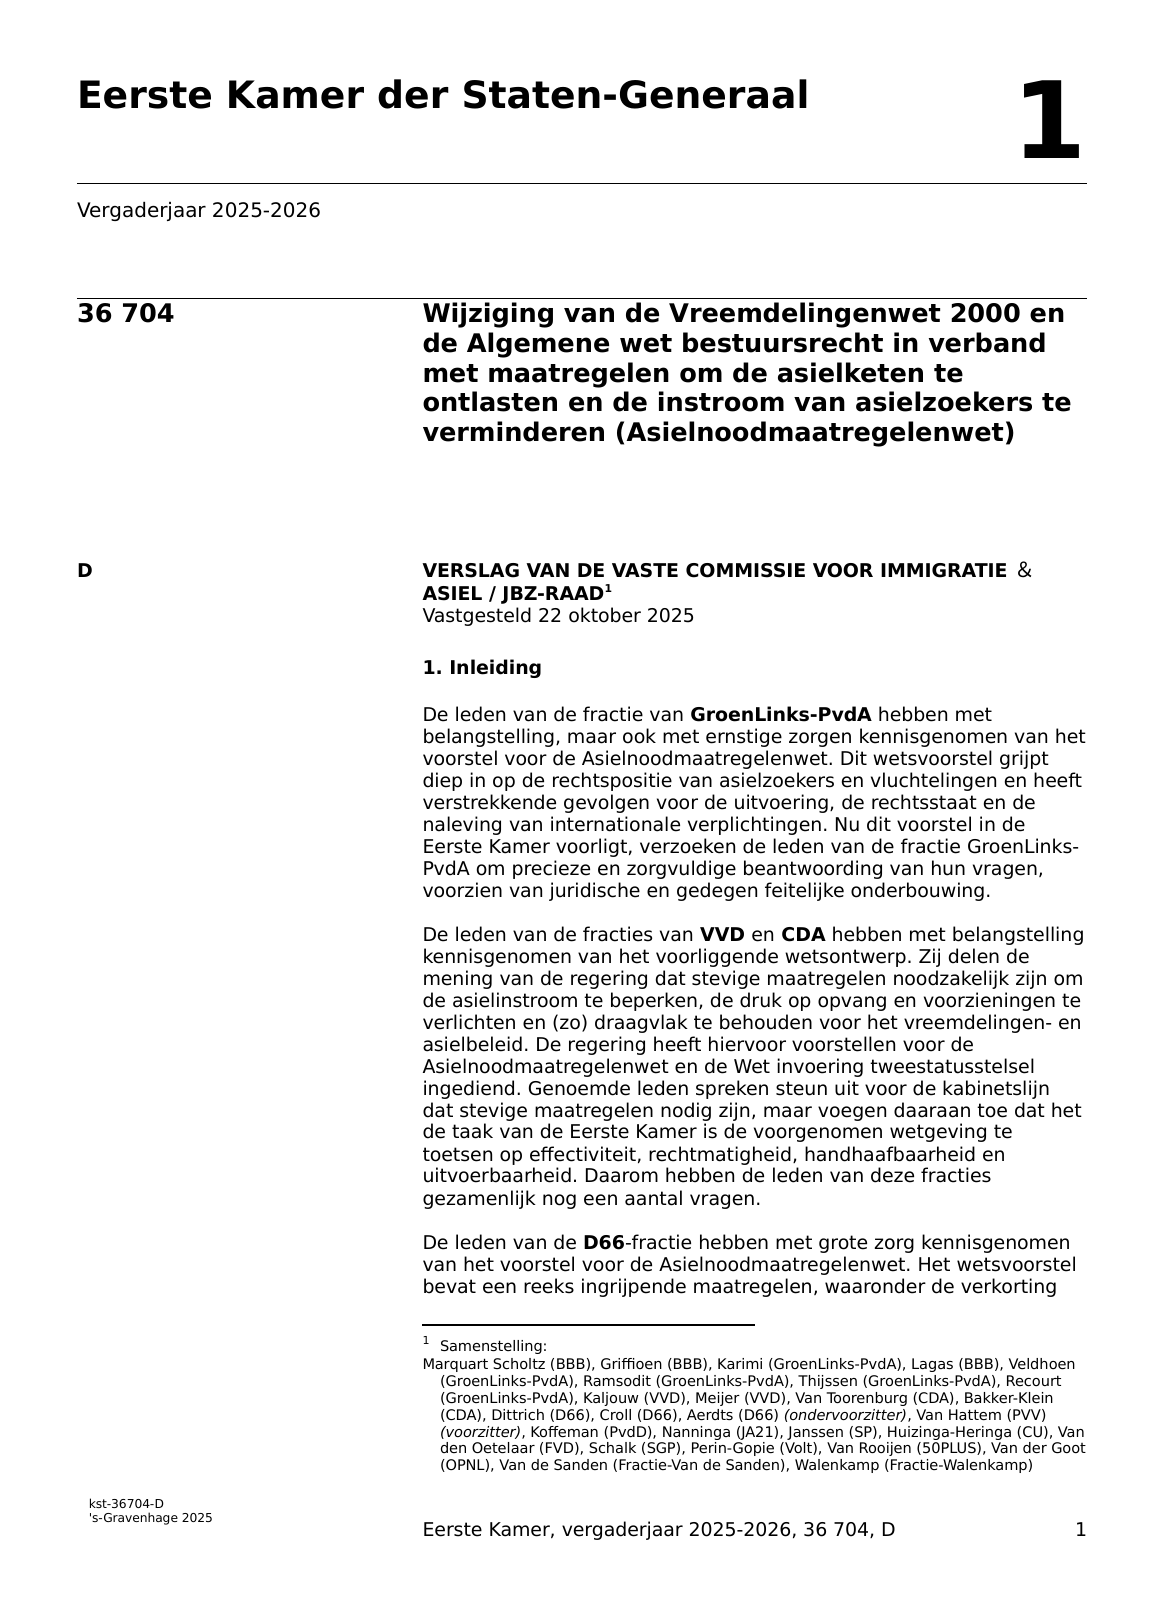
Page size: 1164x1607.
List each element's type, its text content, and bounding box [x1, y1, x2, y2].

text kst-36704-D [88, 1497, 323, 1511]
table_header Eerste Kamer der Staten-Generaal [77, 59, 886, 183]
subtitle D VERSLAG VAN DE VASTE COMMISSIE VOOR IMMIGRATIE ＆ ASIEL / JBZ-RAAD [77, 558, 1087, 605]
text De leden van de fractie van GroenLinks-PvdA hebben met belangstelling, maar ook met ernstige zorgen kennisgenomen van het voorstel voor de Asielnoodmaatregelenwet. Dit wetsvoorstel grijpt diep in op de rechtspositie van asielzoekers en vluchtelingen en heeft verstrekkende gevolgen voor de uitvoering, de rechtsstaat en de naleving van internationale verplichtingen. Nu dit voorstel in de Eerste Kamer voorligt, verzoeken de leden van de fractie GroenLinks-PvdA om precieze en zorgvuldige beantwoording van hun vragen, voorzien van juridische en gedegen feitelijke onderbouwing. [422, 704, 1087, 901]
table_cell Vergaderjaar 2025-2026 [77, 184, 1087, 298]
text Vastgesteld 22 oktober 2025 [422, 605, 1087, 627]
text 's-Gravenhage 2025 [88, 1511, 323, 1525]
subtitle 36 704 Wijziging van de Vreemdelingenwet 2000 en de Algemene wet bestuursrecht in verband met maatregelen om de asielketen te ontlasten en de instroom van asielzoekers te verminderen (Asielnoodmaatregelenwet) [77, 299, 1087, 447]
text Samenstelling: [422, 1334, 1087, 1356]
table_header 1 [886, 59, 1087, 183]
text De leden van de D66-fractie hebben met grote zorg kennisgenomen van het voorstel voor de Asielnoodmaatregelenwet. Het wetsvoorstel bevat een reeks ingrijpende maatregelen, waaronder de verkorting [422, 1232, 1087, 1297]
text Marquart Scholtz (BBB), Griffioen (BBB), Karimi (GroenLinks-PvdA), Lagas (BBB), Veldhoen (GroenLinks-PvdA), Ramsodit (GroenLinks-PvdA), Thijssen (GroenLinks-PvdA), Recourt (GroenLinks-PvdA), Kaljouw (VVD), Meijer (VVD), Van Toorenburg (CDA), Bakker-Klein (CDA), Dittrich (D66), Croll (D66), Aerdts (D66) (ondervoorzitter), Van Hattem (PVV) (voorzitter), Koffeman (PvdD), Nanninga (JA21), Janssen (SP), Huizinga-Heringa (CU), Van den Oetelaar (FVD), Schalk (SGP), Perin-Gopie (Volt), Van Rooijen (50PLUS), Van der Goot (OPNL), Van de Sanden (Fractie-Van de Sanden), Walenkamp (Fractie-Walenkamp) [422, 1356, 1087, 1474]
text De leden van de fracties van VVD en CDA hebben met belangstelling kennisgenomen van het voorliggende wetsontwerp. Zij delen de mening van de regering dat stevige maatregelen noodzakelijk zijn om de asielinstroom te beperken, de druk op opvang en voorzieningen te verlichten en (zo) draagvlak te behouden voor het vreemdelingen- en asielbeleid. De regering heeft hiervoor voorstellen voor de Asielnoodmaatregelenwet en de Wet invoering tweestatusstelsel ingediend. Genoemde leden spreken steun uit voor de kabinetslijn dat stevige maatregelen nodig zijn, maar voegen daaraan toe dat het de taak van de Eerste Kamer is de voorgenomen wetgeving te toetsen op effectiviteit, rechtmatigheid, handhaafbaarheid en uitvoerbaarheid. Daarom hebben de leden van deze fracties gezamenlijk nog een aantal vragen. [422, 924, 1087, 1209]
subtitle 1. Inleiding [422, 657, 1087, 679]
